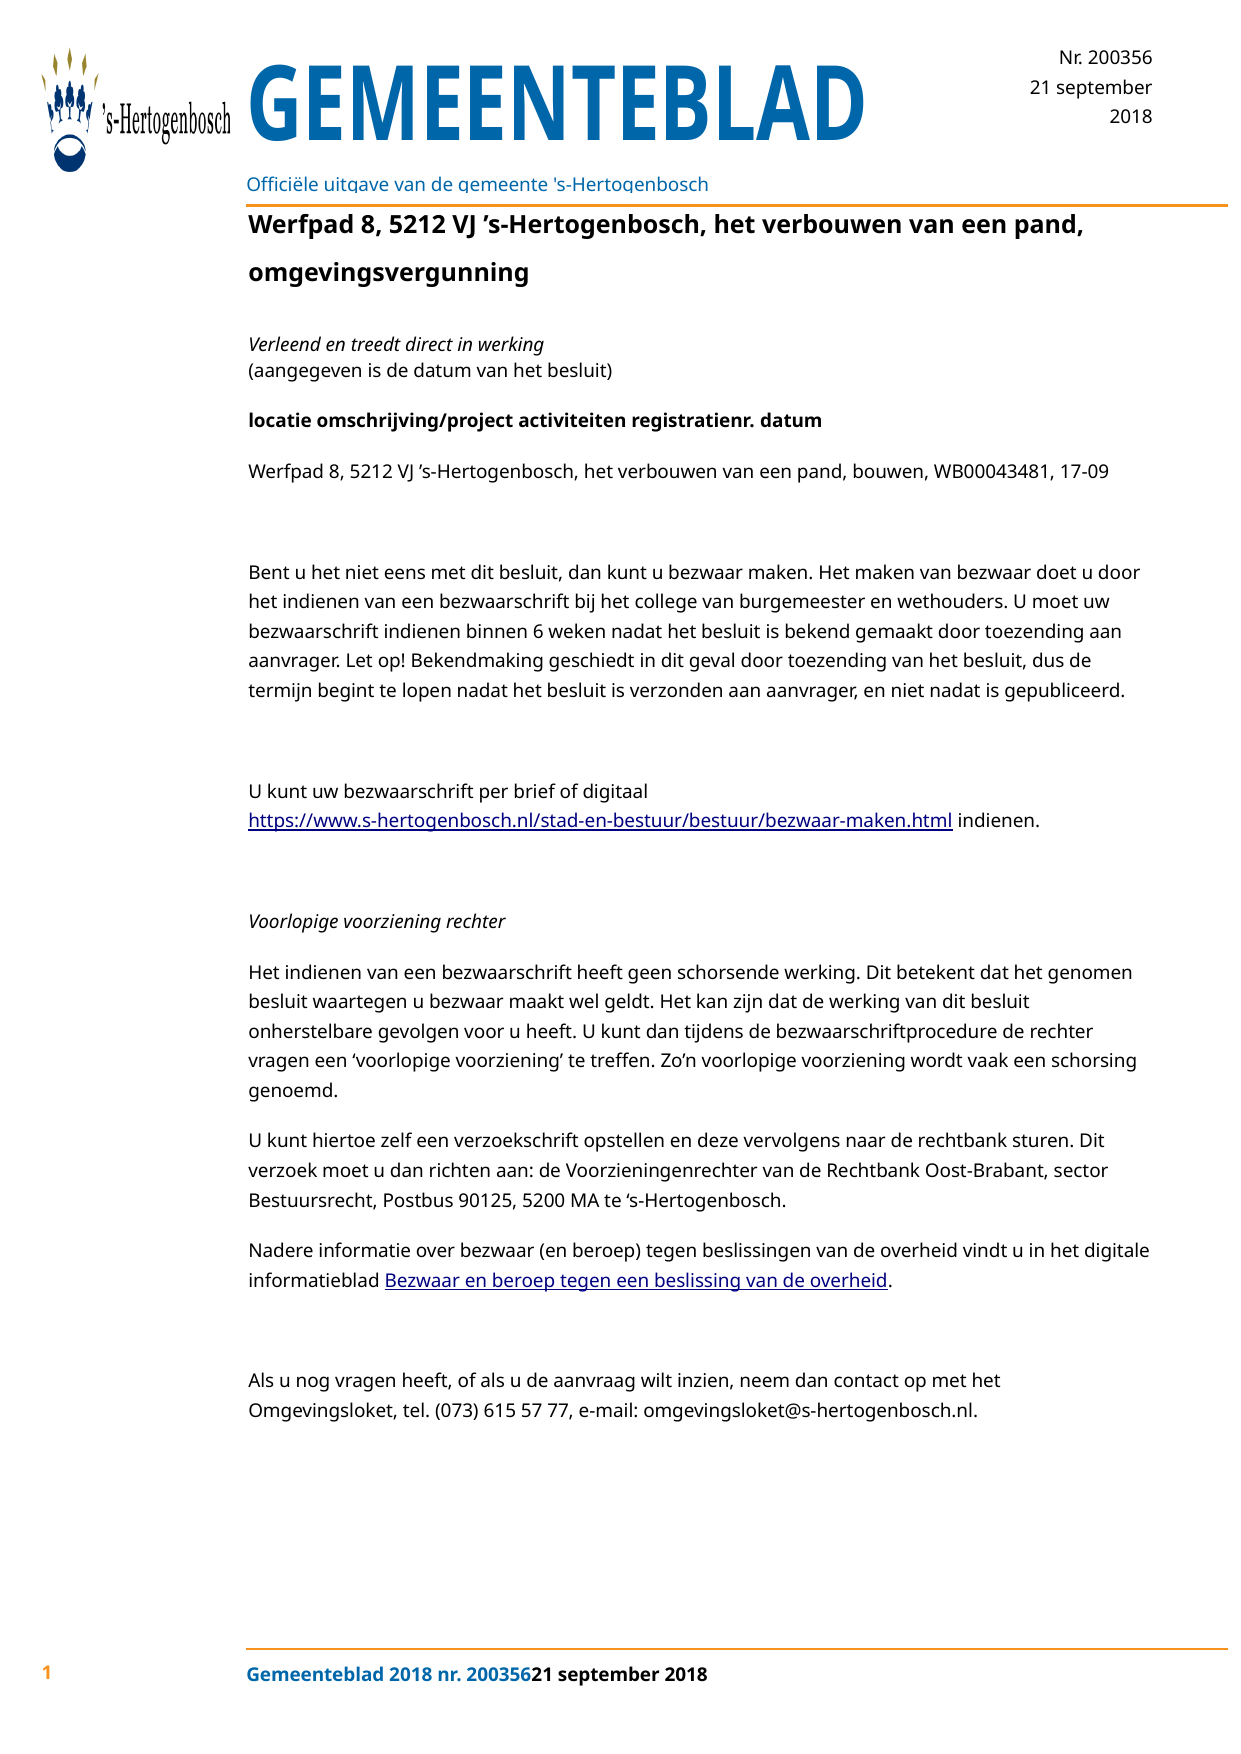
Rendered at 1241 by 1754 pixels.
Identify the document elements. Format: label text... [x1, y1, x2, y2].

text U kunt uw bezwaarschrift per brief of digitaal https://www.s-hertogenbosch.nl/stad-en-bestuur/bestuur/bezwaar-maken.html indienen. [248, 778, 1152, 833]
text Nadere informatie over bezwaar (en beroep) tegen beslissingen van de overheid vindt u in het digitale informatieblad Bezwaar en beroep tegen een beslissing van de overheid. [248, 1237, 1152, 1292]
text Verleend en treedt direct in werking [248, 331, 1152, 357]
text locatie omschrijving/project activiteiten registratienr. datum [248, 408, 1152, 433]
picture [41, 47, 231, 172]
text Werfpad 8, 5212 VJ ’s-Hertogenbosch, het verbouwen van een pand, bouwen, WB00043481, 17-09 [248, 458, 1152, 484]
text Het indienen van een bezwaarschrift heeft geen schorsende werking. Dit betekent dat het genomen besluit waartegen u bezwaar maakt wel geldt. Het kan zijn dat de werking van dit besluit onherstelbare gevolgen voor u heeft. U kunt dan tijdens de bezwaarschriftprocedure de rechter vragen een ‘voorlopige voorziening’ te treffen. Zo’n voorlopige voorziening wordt vaak een schorsing genoemd. [248, 959, 1152, 1103]
text Als u nog vragen heeft, of als u de aanvraag wilt inzien, neem dan contact op met het Omgevingsloket, tel. (073) 615 57 77, e-mail: omgevingsloket@s-hertogenbosch.nl. [248, 1368, 1152, 1423]
text Werfpad 8, 5212 VJ ’s-Hertogenbosch, het verbouwen van een pand, omgevingsvergunning [248, 207, 1152, 288]
text (aangegeven is de datum van het besluit) [248, 357, 1152, 383]
text Voorlopige voorziening rechter [248, 908, 1152, 934]
text U kunt hiertoe zelf een verzoekschrift opstellen en deze vervolgens naar de rechtbank sturen. Dit verzoek moet u dan richten aan: de Voorzieningenrechter van de Rechtbank Oost-Brabant, sector Bestuursrecht, Postbus 90125, 5200 MA te ‘s-Hertogenbosch. [248, 1128, 1152, 1212]
text Bent u het niet eens met dit besluit, dan kunt u bezwaar maken. Het maken van bezwaar doet u door het indienen van een bezwaarschrift bij het college van burgemeester en wethouders. U moet uw bezwaarschrift indienen binnen 6 weken nadat het besluit is bekend gemaakt door toezending aan aanvrager. Let op! Bekendmaking geschiedt in dit geval door toezending van het besluit, dus de termijn begint te lopen nadat het besluit is verzonden aan aanvrager, en niet nadat is gepubliceerd. [248, 559, 1152, 703]
